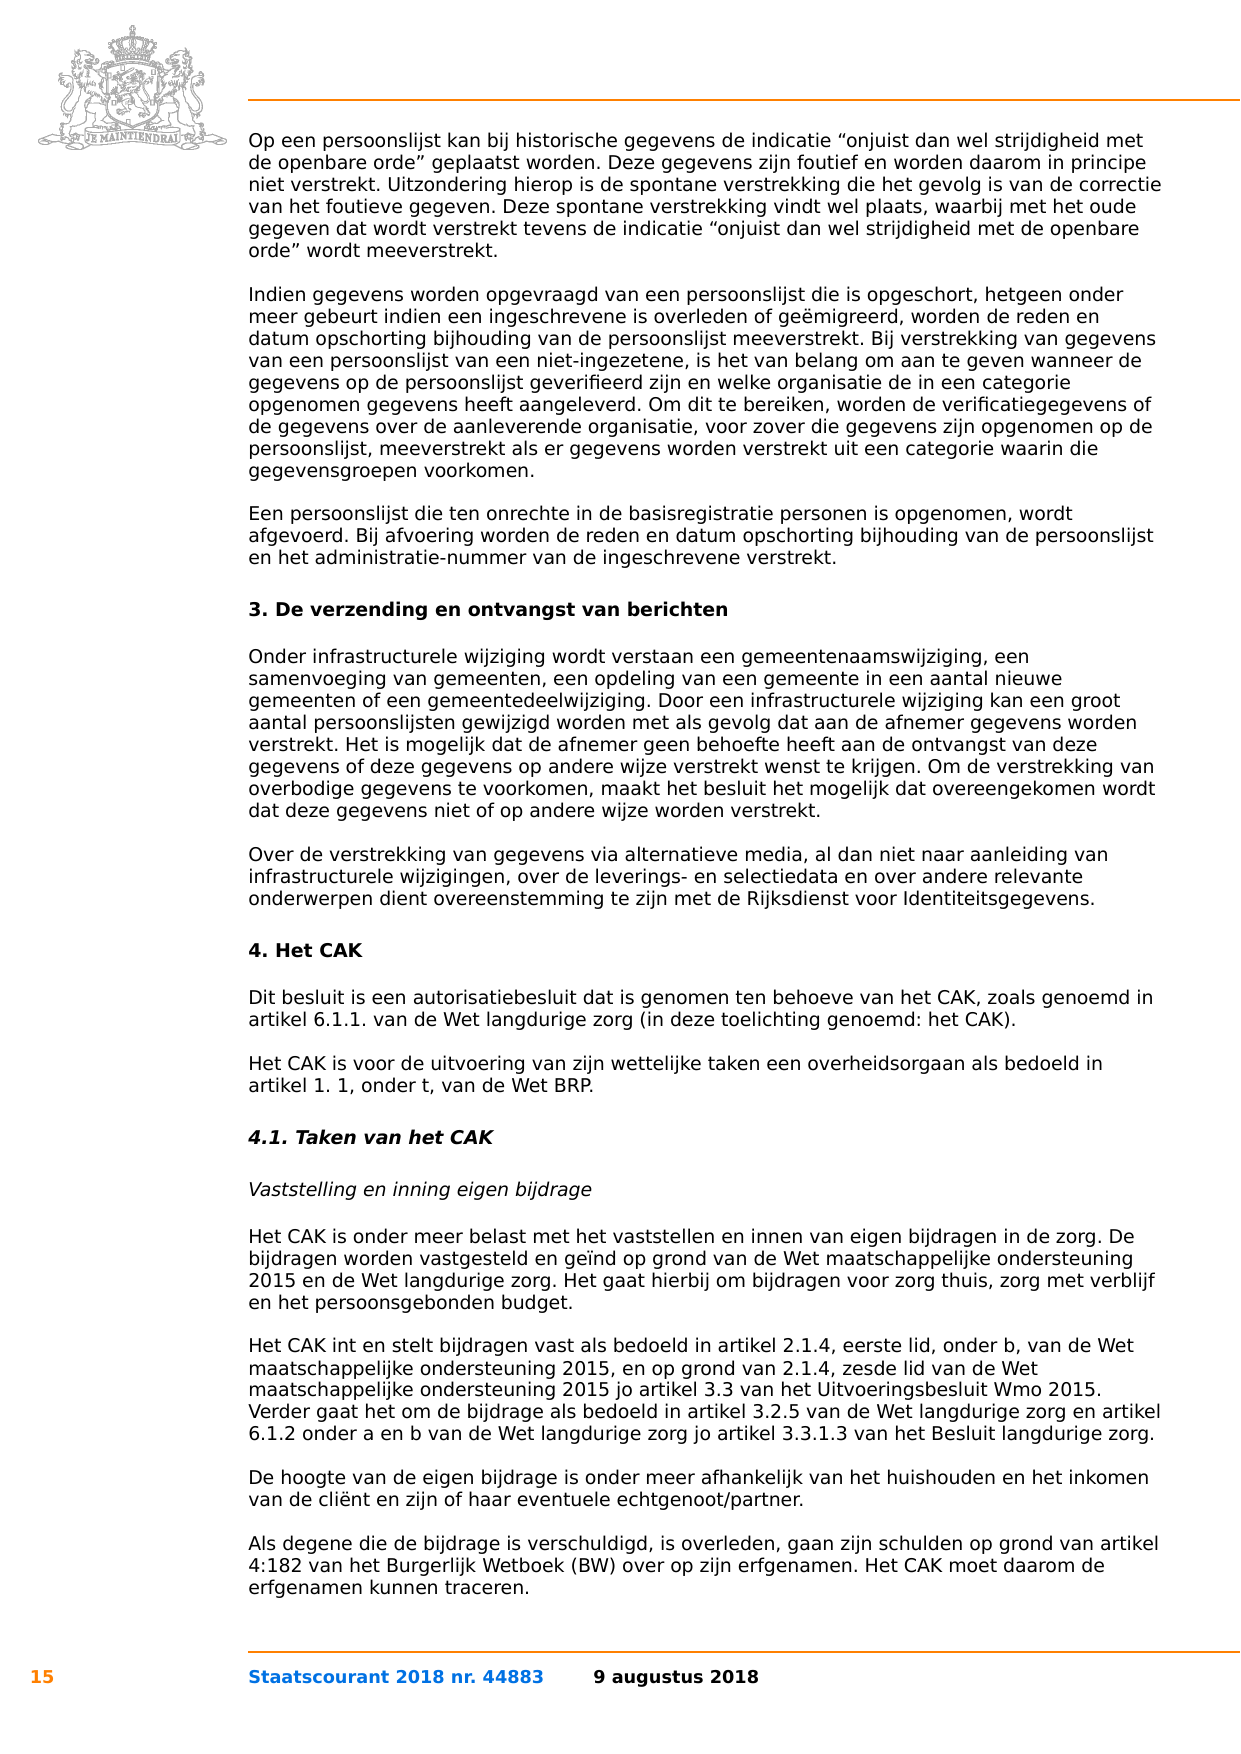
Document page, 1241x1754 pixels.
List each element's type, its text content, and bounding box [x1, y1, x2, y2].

text Over de verstrekking van gegevens via alternatieve media, al dan niet naar aanleiding van infrastructurele wijzigingen, over de leverings- en selectiedata en over andere relevante onderwerpen dient overeenstemming te zijn met de Rijksdienst voor Identiteitsgegevens. [248, 844, 1163, 910]
subtitle 4. Het CAK [248, 940, 1163, 962]
text Het CAK is voor de uitvoering van zijn wettelijke taken een overheidsorgaan als bedoeld in artikel 1. 1, onder t, van de Wet BRP. [248, 1053, 1163, 1097]
text Het CAK int en stelt bijdragen vast als bedoeld in artikel 2.1.4, eerste lid, onder b, van de Wet maatschappelijke ondersteuning 2015, en op grond van 2.1.4, zesde lid van de Wet maatschappelijke ondersteuning 2015 jo artikel 3.3 van het Uitvoeringsbesluit Wmo 2015. Verder gaat het om de bijdrage als bedoeld in artikel 3.2.5 van de Wet langdurige zorg en artikel 6.1.2 onder a en b van de Wet langdurige zorg jo artikel 3.3.1.3 van het Besluit langdurige zorg. [248, 1335, 1163, 1445]
text Dit besluit is een autorisatiebesluit dat is genomen ten behoeve van het CAK, zoals genoemd in artikel 6.1.1. van de Wet langdurige zorg (in deze toelichting genoemd: het CAK). [248, 987, 1163, 1031]
subtitle Vaststelling en inning eigen bijdrage [248, 1179, 1163, 1201]
text Het CAK is onder meer belast met het vaststellen en innen van eigen bijdragen in de zorg. De bijdragen worden vastgesteld en geïnd op grond van de Wet maatschappelijke ondersteuning 2015 en de Wet langdurige zorg. Het gaat hierbij om bijdragen voor zorg thuis, zorg met verblijf en het persoonsgebonden budget. [248, 1226, 1163, 1313]
text Op een persoonslijst kan bij historische gegevens de indicatie “onjuist dan wel strijdigheid met de openbare orde” geplaatst worden. Deze gegevens zijn foutief en worden daarom in principe niet verstrekt. Uitzondering hierop is de spontane verstrekking die het gevolg is van de correctie van het foutieve gegeven. Deze spontane verstrekking vindt wel plaats, waarbij met het oude gegeven dat wordt verstrekt tevens de indicatie “onjuist dan wel strijdigheid met de openbare orde” wordt meeverstrekt. [248, 130, 1163, 262]
text Onder infrastructurele wijziging wordt verstaan een gemeentenaamswijziging, een samenvoeging van gemeenten, een opdeling van een gemeente in een aantal nieuwe gemeenten of een gemeentedeelwijziging. Door een infrastructurele wijziging kan een groot aantal persoonslijsten gewijzigd worden met als gevolg dat aan de afnemer gegevens worden verstrekt. Het is mogelijk dat de afnemer geen behoefte heeft aan de ontvangst van deze gegevens of deze gegevens op andere wijze verstrekt wenst te krijgen. Om de verstrekking van overbodige gegevens te voorkomen, maakt het besluit het mogelijk dat overeengekomen wordt dat deze gegevens niet of op andere wijze worden verstrekt. [248, 646, 1163, 822]
text Als degene die de bijdrage is verschuldigd, is overleden, gaan zijn schulden op grond van artikel 4:182 van het Burgerlijk Wetboek (BW) over op zijn erfgenamen. Het CAK moet daarom de erfgenamen kunnen traceren. [248, 1533, 1163, 1599]
text Indien gegevens worden opgevraagd van een persoonslijst die is opgeschort, hetgeen onder meer gebeurt indien een ingeschrevene is overleden of geëmigreerd, worden de reden en datum opschorting bijhouding van de persoonslijst meeverstrekt. Bij verstrekking van gegevens van een persoonslijst van een niet-ingezetene, is het van belang om aan te geven wanneer de gegevens op de persoonslijst geverifieerd zijn en welke organisatie de in een categorie opgenomen gegevens heeft aangeleverd. Om dit te bereiken, worden de verificatiegegevens of de gegevens over de aanleverende organisatie, voor zover die gegevens zijn opgenomen op de persoonslijst, meeverstrekt als er gegevens worden verstrekt uit een categorie waarin die gegevensgroepen voorkomen. [248, 284, 1163, 481]
subtitle 4.1. Taken van het CAK [248, 1127, 1163, 1149]
picture [38, 25, 227, 150]
subtitle 3. De verzending en ontvangst van berichten [248, 599, 1163, 621]
text De hoogte van de eigen bijdrage is onder meer afhankelijk van het huishouden en het inkomen van de cliënt en zijn of haar eventuele echtgenoot/partner. [248, 1467, 1163, 1511]
text Een persoonslijst die ten onrechte in de basisregistratie personen is opgenomen, wordt afgevoerd. Bij afvoering worden de reden en datum opschorting bijhouding van de persoonslijst en het administratie-nummer van de ingeschrevene verstrekt. [248, 503, 1163, 569]
